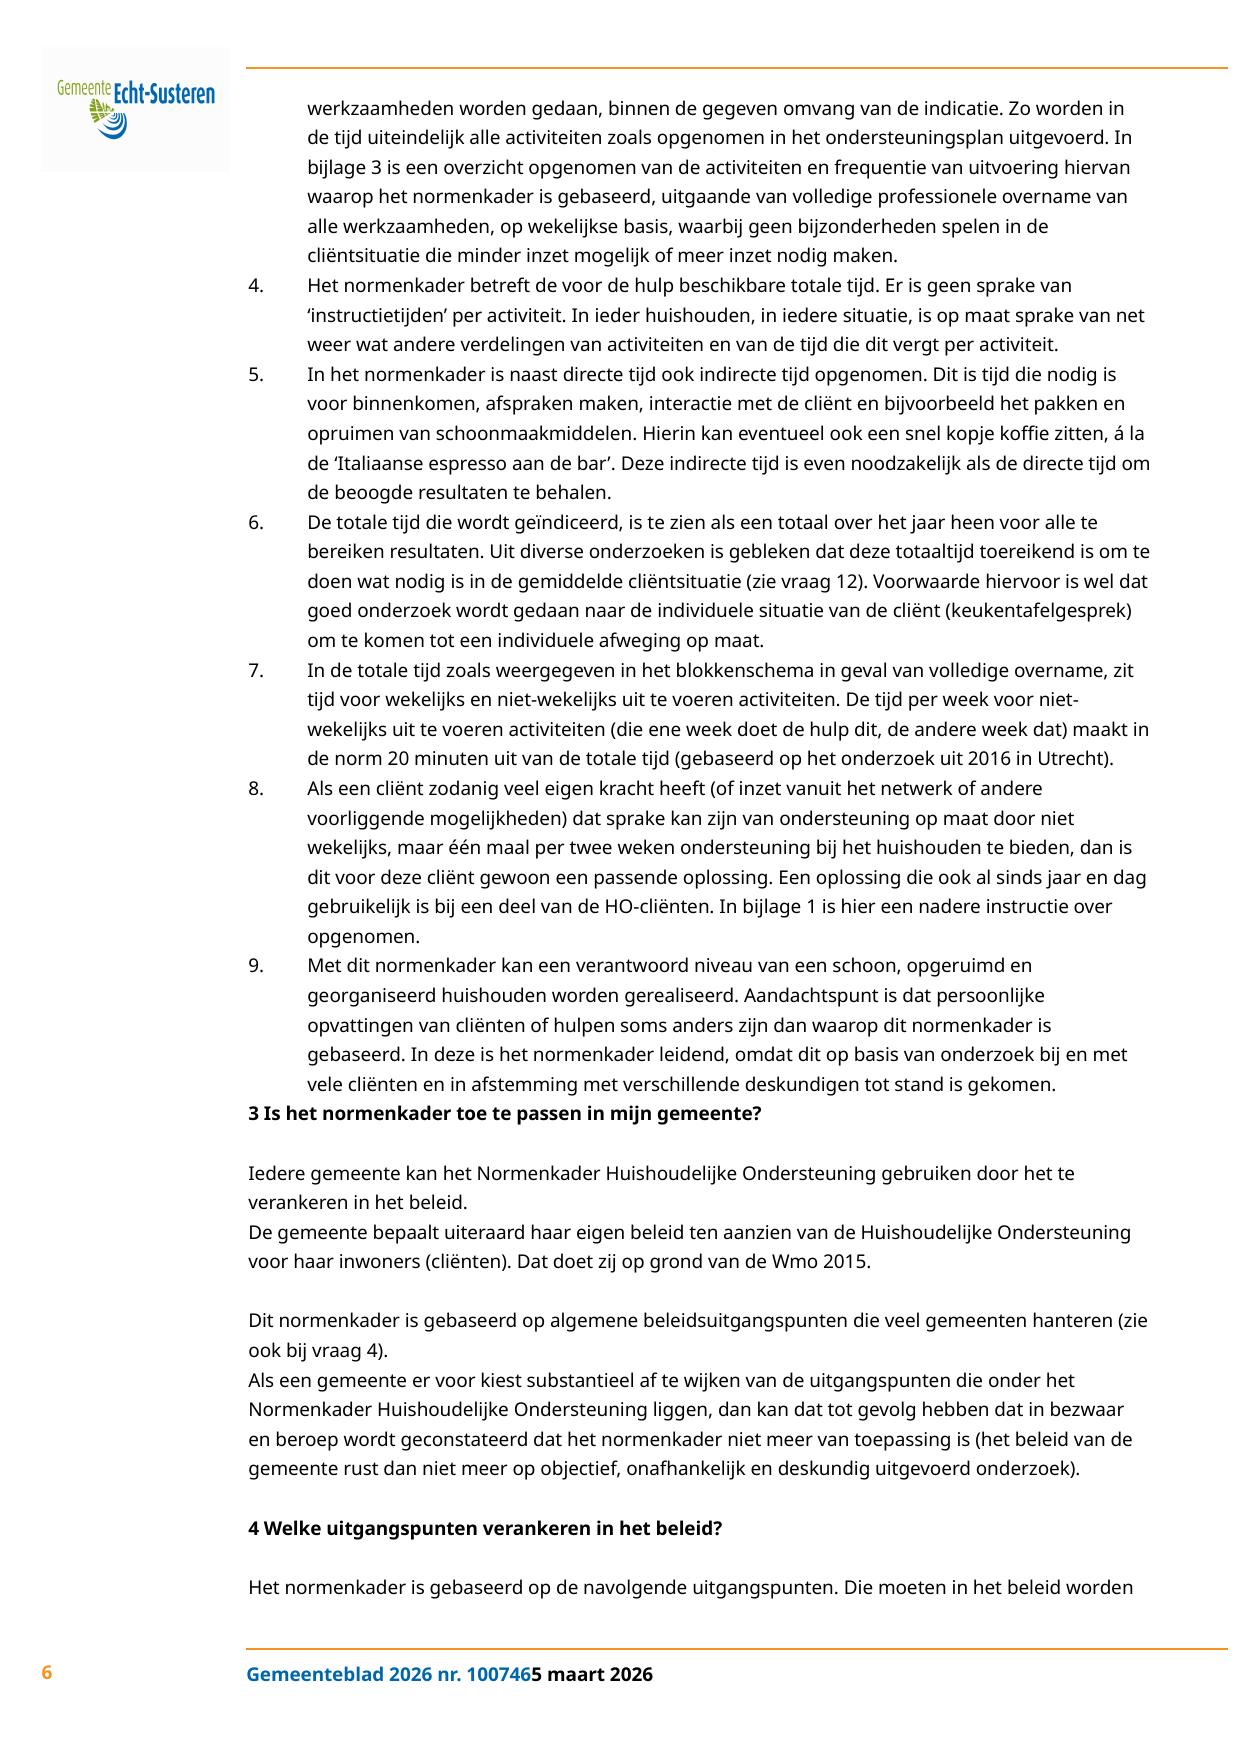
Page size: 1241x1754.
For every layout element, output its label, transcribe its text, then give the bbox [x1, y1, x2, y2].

list Het normenkader betreft de voor de hulp beschikbare totale tijd. Er is geen sprake van ‘instructietijden’ per activiteit. In ieder huishouden, in iedere situatie, is op maat sprake van net weer wat andere verdelingen van activiteiten en van de tijd die dit vergt per activiteit. [248, 272, 1152, 357]
list werkzaamheden worden gedaan, binnen de gegeven omvang van de indicatie. Zo worden in de tijd uiteindelijk alle activiteiten zoals opgenomen in het ondersteuningsplan uitgevoerd. In bijlage 3 is een overzicht opgenomen van de activiteiten en frequentie van uitvoering hiervan waarop het normenkader is gebaseerd, uitgaande van volledige professionele overname van alle werkzaamheden, op wekelijkse basis, waarbij geen bijzonderheden spelen in de cliëntsituatie die minder inzet mogelijk of meer inzet nodig maken. [248, 95, 1152, 268]
list Als een cliënt zodanig veel eigen kracht heeft (of inzet vanuit het netwerk of andere voorliggende mogelijkheden) dat sprake kan zijn van ondersteuning op maat door niet wekelijks, maar één maal per twee weken ondersteuning bij het huishouden te bieden, dan is dit voor deze cliënt gewoon een passende oplossing. Een oplossing die ook al sinds jaar en dag gebruikelijk is bij een deel van de HO-cliënten. In bijlage 1 is hier een nadere instructie over opgenomen. [248, 775, 1152, 949]
list In de totale tijd zoals weergegeven in het blokkenschema in geval van volledige overname, zit tijd voor wekelijks en niet-wekelijks uit te voeren activiteiten. De tijd per week voor niet-wekelijks uit te voeren activiteiten (die ene week doet de hulp dit, de andere week dat) maakt in de norm 20 minuten uit van de totale tijd (gebaseerd op het onderzoek uit 2016 in Utrecht). [248, 657, 1152, 771]
text Iedere gemeente kan het Normenkader Huishoudelijke Ondersteuning gebruiken door het te verankeren in het beleid. [248, 1160, 1152, 1215]
text Dit normenkader is gebaseerd op algemene beleidsuitgangspunten die veel gemeenten hanteren (zie ook bij vraag 4). [248, 1308, 1152, 1363]
text 4 Welke uitgangspunten verankeren in het beleid? [248, 1515, 1152, 1541]
text De gemeente bepaalt uiteraard haar eigen beleid ten aanzien van de Huishoudelijke Ondersteuning voor haar inwoners (cliënten). Dat doet zij op grond van de Wmo 2015. [248, 1219, 1152, 1274]
list In het normenkader is naast directe tijd ook indirecte tijd opgenomen. Dit is tijd die nodig is voor binnenkomen, afspraken maken, interactie met de cliënt en bijvoorbeeld het pakken en opruimen van schoonmaakmiddelen. Hierin kan eventueel ook een snel kopje koffie zitten, á la de ‘Italiaanse espresso aan de bar’. Deze indirecte tijd is even noodzakelijk als de directe tijd om de beoogde resultaten te behalen. [248, 361, 1152, 505]
picture [41, 47, 231, 172]
list Met dit normenkader kan een verantwoord niveau van een schoon, opgeruimd en georganiseerd huishouden worden gerealiseerd. Aandachtspunt is dat persoonlijke opvattingen van cliënten of hulpen soms anders zijn dan waarop dit normenkader is gebaseerd. In deze is het normenkader leidend, omdat dit op basis van onderzoek bij en met vele cliënten en in afstemming met verschillende deskundigen tot stand is gekomen. [248, 953, 1152, 1097]
list De totale tijd die wordt geïndiceerd, is te zien als een totaal over het jaar heen voor alle te bereiken resultaten. Uit diverse onderzoeken is gebleken dat deze totaaltijd toereikend is om te doen wat nodig is in de gemiddelde cliënt­situatie (zie vraag 12). Voorwaarde hiervoor is wel dat goed onderzoek wordt gedaan naar de individuele situatie van de cliënt (keukentafelgesprek) om te komen tot een individuele afweging op maat. [248, 509, 1152, 653]
text Het normenkader is gebaseerd op de navolgende uitgangspunten. Die moeten in het beleid worden [248, 1574, 1152, 1600]
text 3 Is het normenkader toe te passen in mijn gemeente? [248, 1101, 1152, 1126]
text Als een gemeente er voor kiest substantieel af te wijken van de uitgangspunten die onder het Normenkader Huishoudelijke Ondersteuning liggen, dan kan dat tot gevolg hebben dat in bezwaar en beroep wordt geconstateerd dat het normenkader niet meer van toepassing is (het beleid van de gemeente rust dan niet meer op objectief, onafhankelijk en deskundig uitgevoerd onderzoek). [248, 1367, 1152, 1481]
